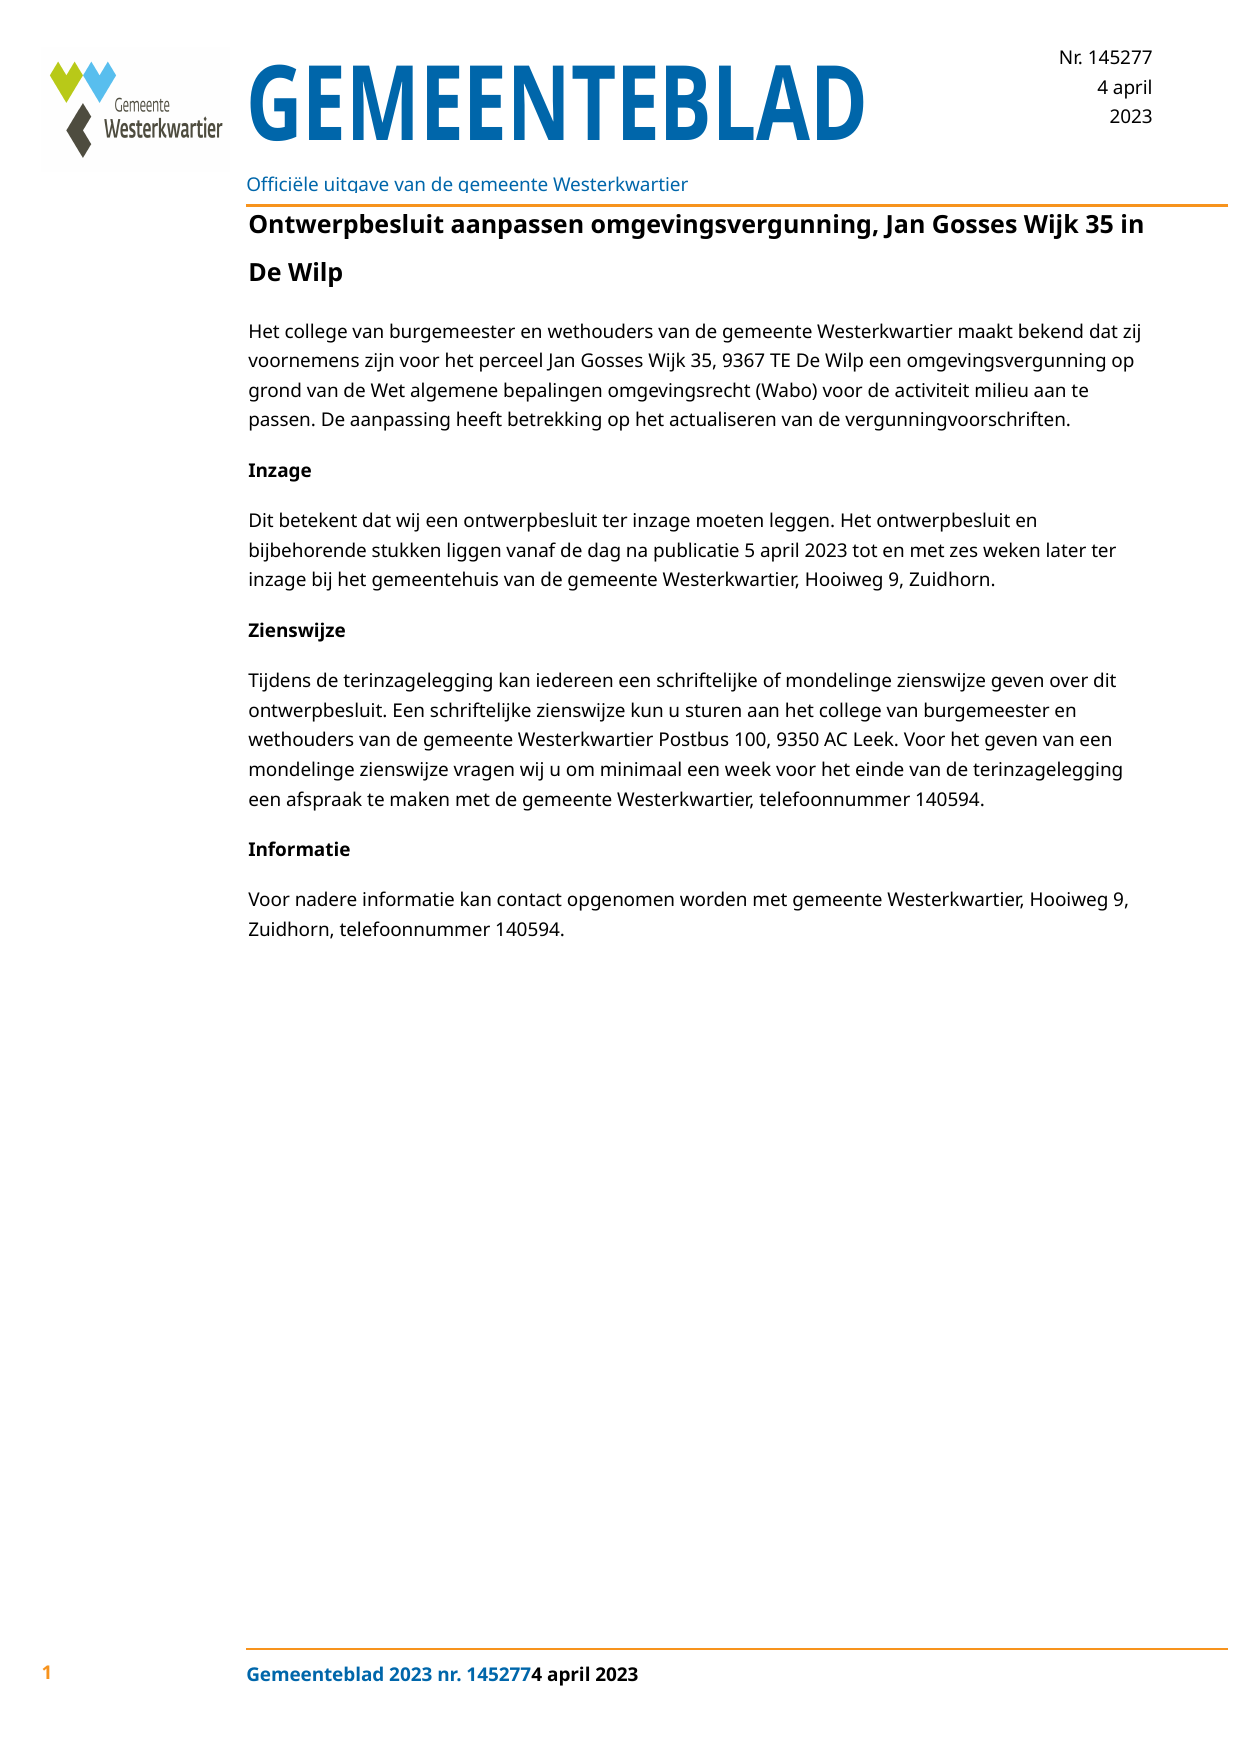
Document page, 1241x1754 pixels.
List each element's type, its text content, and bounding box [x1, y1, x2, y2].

text Dit betekent dat wij een ontwerpbesluit ter inzage moeten leggen. Het ontwerpbesluit en bijbehorende stukken liggen vanaf de dag na publicatie 5 april 2023 tot en met zes weken later ter inzage bij het gemeentehuis van de gemeente Westerkwartier, Hooiweg 9, Zuidhorn. [248, 507, 1152, 592]
text Ontwerpbesluit aanpassen omgevingsvergunning, Jan Gosses Wijk 35 in De Wilp [248, 207, 1152, 288]
picture [41, 47, 231, 172]
text Informatie [248, 836, 1152, 862]
text Zienswijze [248, 617, 1152, 643]
text Het college van burgemeester en wethouders van de gemeente Westerkwartier maakt bekend dat zij voornemens zijn voor het perceel Jan Gosses Wijk 35, 9367 TE De Wilp een omgevingsvergunning op grond van de Wet algemene bepalingen omgevingsrecht (Wabo) voor de activiteit milieu aan te passen. De aanpassing heeft betrekking op het actualiseren van de vergunningvoorschriften. [248, 318, 1152, 432]
text Tijdens de terinzagelegging kan iedereen een schriftelijke of mondelinge zienswijze geven over dit ontwerpbesluit. Een schriftelijke zienswijze kun u sturen aan het college van burgemeester en wethouders van de gemeente Westerkwartier Postbus 100, 9350 AC Leek. Voor het geven van een mondelinge zienswijze vragen wij u om minimaal een week voor het einde van de terinzagelegging een afspraak te maken met de gemeente Westerkwartier, telefoonnummer 140594. [248, 667, 1152, 812]
text Voor nadere informatie kan contact opgenomen worden met gemeente Westerkwartier, Hooiweg 9, Zuidhorn, telefoonnummer 140594. [248, 887, 1152, 942]
text Inzage [248, 457, 1152, 483]
